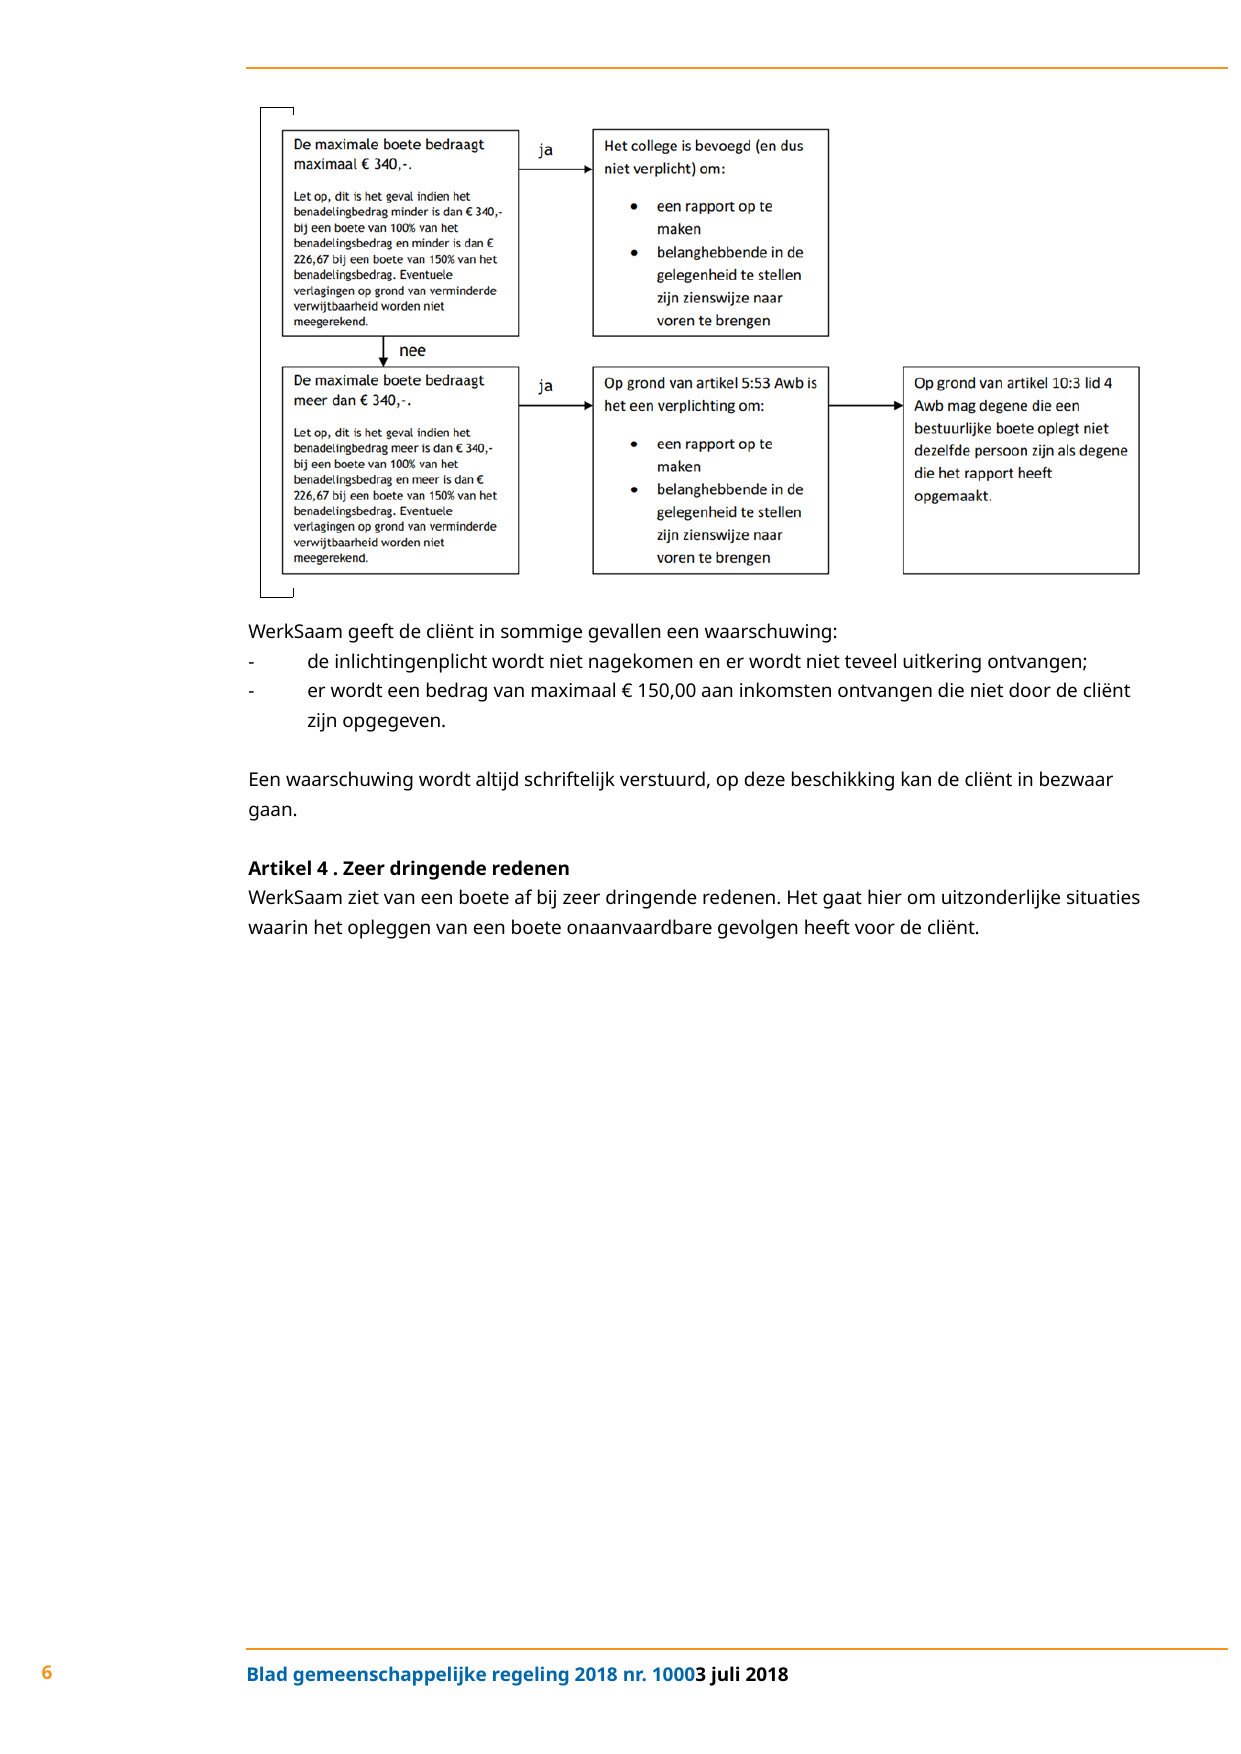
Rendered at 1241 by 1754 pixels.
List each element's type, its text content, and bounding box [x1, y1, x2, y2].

text WerkSaam geeft de cliënt in sommige gevallen een waarschuwing: [248, 618, 1152, 644]
text WerkSaam ziet van een boete af bij zeer dringende redenen. Het gaat hier om uitzonderlijke situaties waarin het opleggen van een boete onaanvaardbare gevolgen heeft voor de cliënt. [248, 884, 1152, 940]
list de inlichtingenplicht wordt niet nagekomen en er wordt niet teveel uitkering ontvangen; [248, 648, 1152, 674]
text Een waarschuwing wordt altijd schriftelijk verstuurd, op deze beschikking kan de cliënt in bezwaar gaan. [248, 766, 1152, 822]
picture [41, 47, 231, 172]
list er wordt een bedrag van maximaal € 150,00 aan inkomsten ontvangen die niet door de cliënt zijn opgegeven. [248, 677, 1152, 733]
picture [268, 115, 1155, 588]
text Artikel 4 . Zeer dringende redenen [248, 855, 1152, 881]
